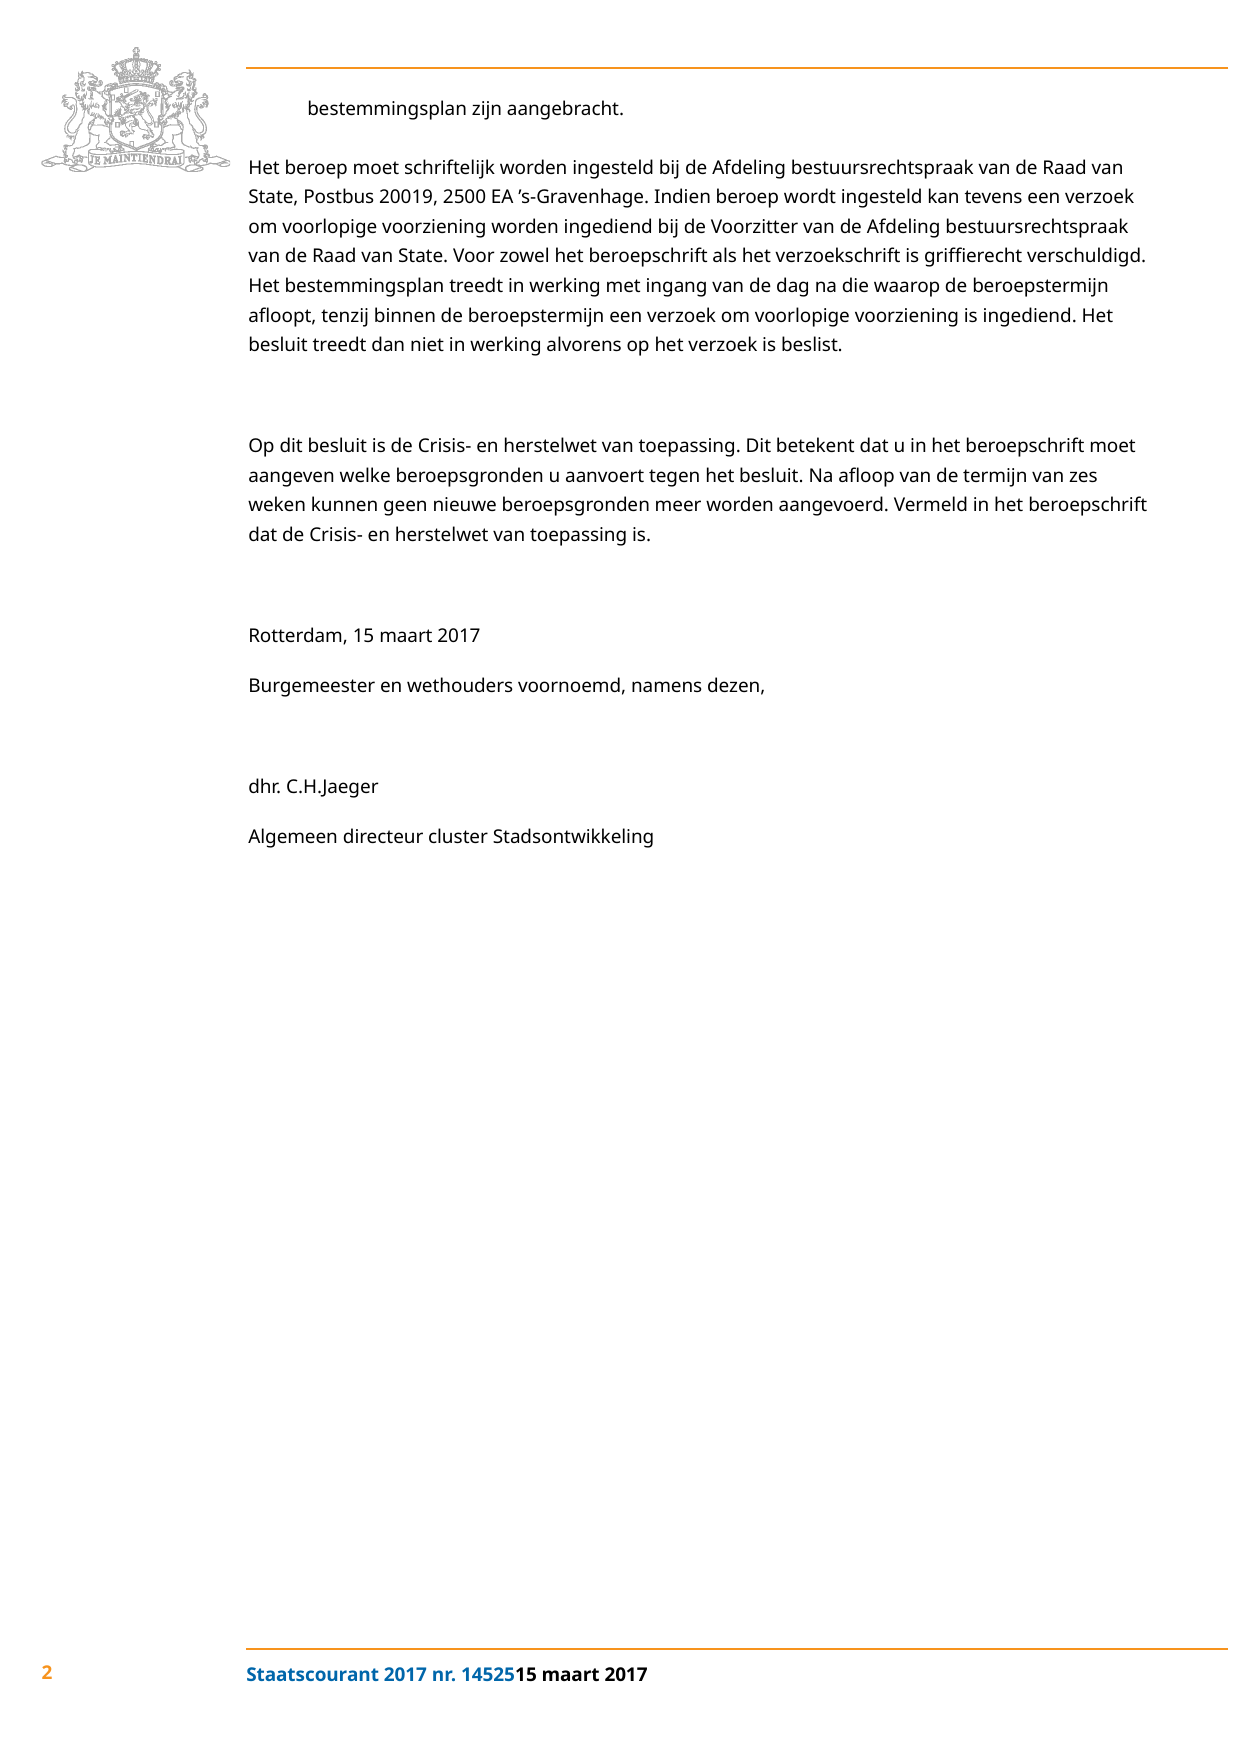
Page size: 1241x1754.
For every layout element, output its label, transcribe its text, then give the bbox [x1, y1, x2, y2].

text Op dit besluit is de Crisis- en herstelwet van toepassing. Dit betekent dat u in het beroepschrift moet aangeven welke beroepsgronden u aanvoert tegen het besluit. Na afloop van de termijn van zes weken kunnen geen nieuwe beroepsgronden meer worden aangevoerd. Vermeld in het beroepschrift dat de Crisis- en herstelwet van toepassing is. [248, 432, 1152, 547]
text dhr. C.H.Jaeger [248, 773, 1152, 799]
text Rotterdam, 15 maart 2017 [248, 622, 1152, 648]
text Burgemeester en wethouders voornoemd, namens dezen, [248, 672, 1152, 698]
text Algemeen directeur cluster Stadsontwikkeling [248, 823, 1152, 849]
list bestemmingsplan zijn aangebracht. [248, 95, 1152, 121]
text Het beroep moet schriftelijk worden ingesteld bij de Afdeling bestuursrechtspraak van de Raad van State, Postbus 20019, 2500 EA ’s-Gravenhage. Indien beroep wordt ingesteld kan tevens een verzoek om voorlopige voorziening worden ingediend bij de Voorzitter van de Afdeling bestuursrechtspraak van de Raad van State. Voor zowel het beroepschrift als het verzoekschrift is griffierecht verschuldigd. Het bestemmingsplan treedt in werking met ingang van de dag na die waarop de beroepstermijn afloopt, tenzij binnen de beroepstermijn een verzoek om voorlopige voorziening is ingediend. Het besluit treedt dan niet in werking alvorens op het verzoek is beslist. [248, 154, 1152, 357]
picture [41, 47, 231, 172]
